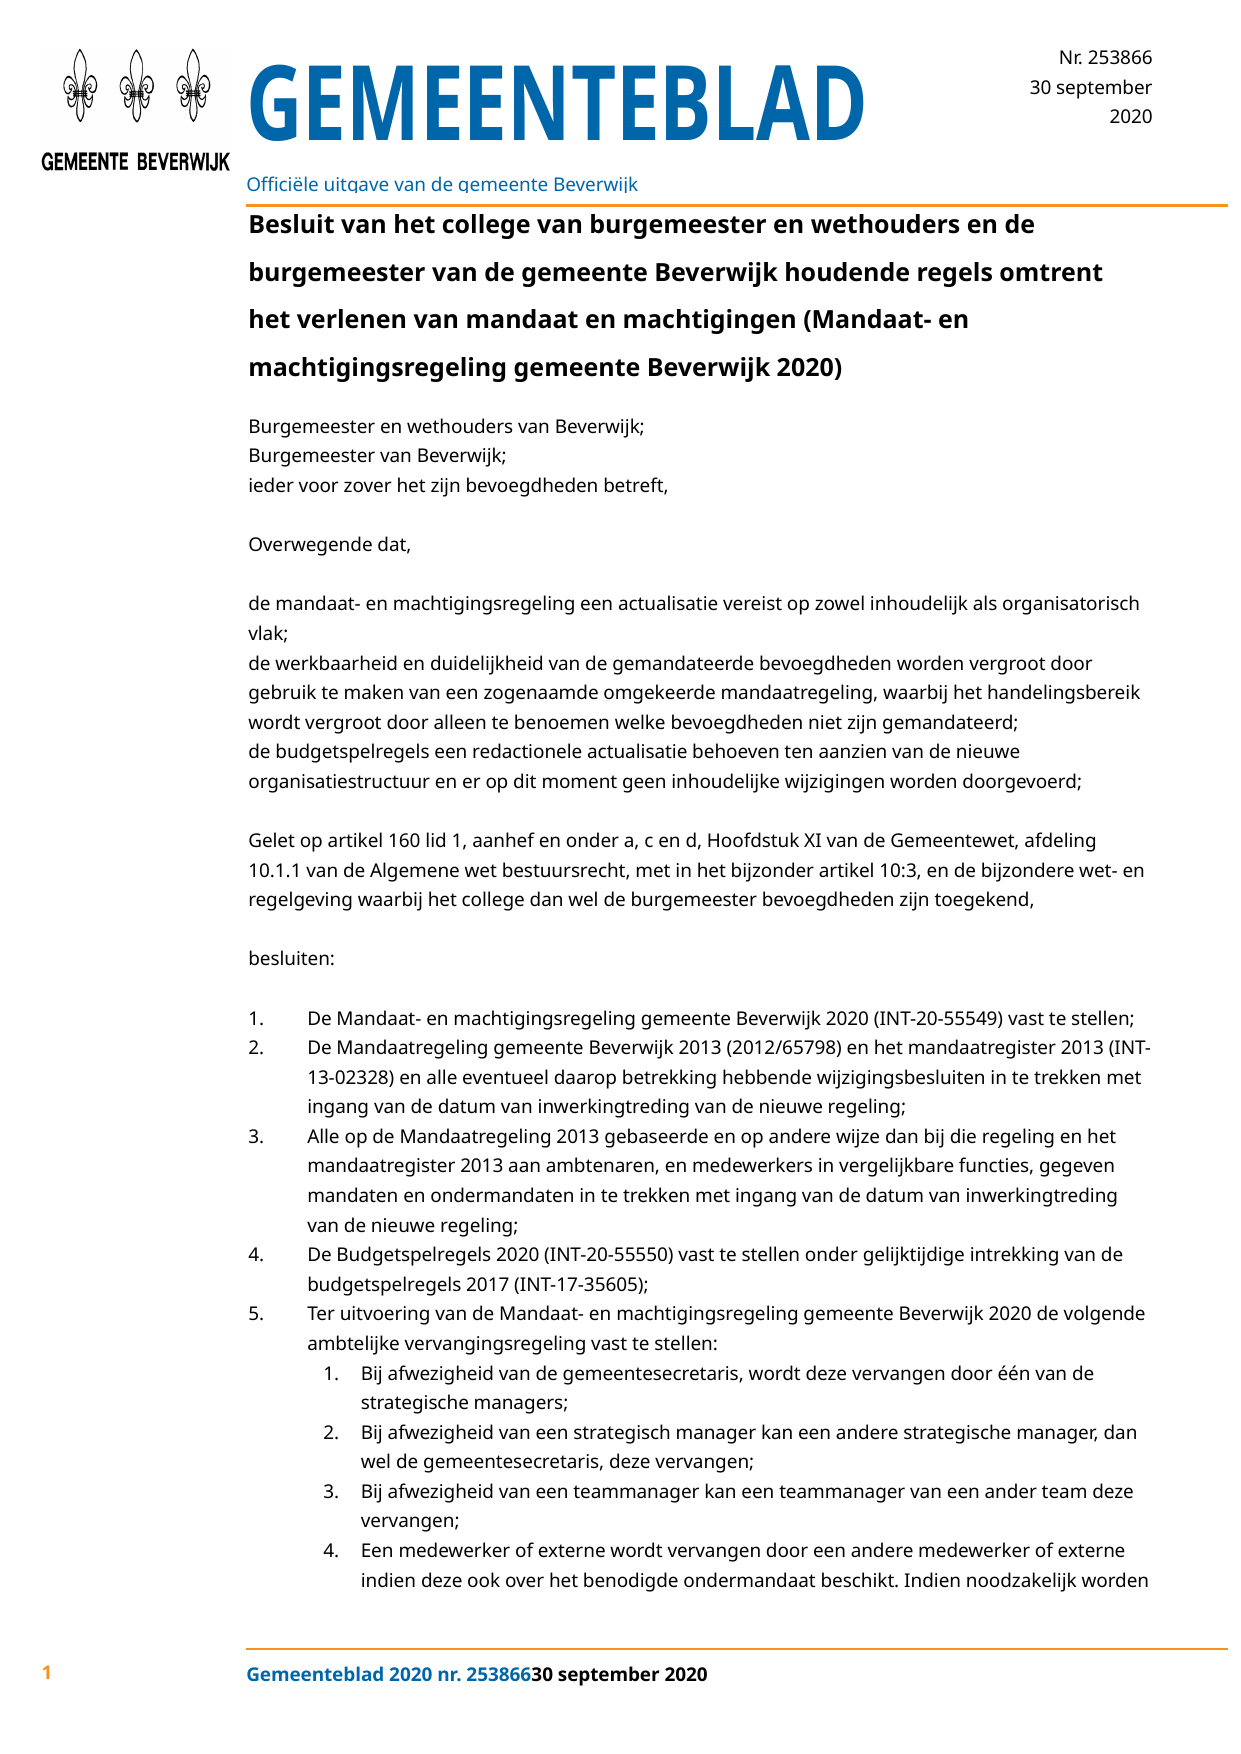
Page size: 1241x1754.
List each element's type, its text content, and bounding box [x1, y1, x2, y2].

text besluiten: [248, 946, 1152, 971]
list Bij afwezigheid van een teammanager kan een teammanager van een ander team deze vervangen; [323, 1478, 1152, 1533]
list Een medewerker of externe wordt vervangen door een andere medewerker of externe indien deze ook over het benodigde ondermandaat beschikt. Indien noodzakelijk worden [323, 1537, 1152, 1593]
text de mandaat- en machtigingsregeling een actualisatie vereist op zowel inhoudelijk als organisatorisch vlak; [248, 591, 1152, 646]
text de budgetspelregels een redactionele actualisatie behoeven ten aanzien van de nieuwe organisatiestructuur en er op dit moment geen inhoudelijke wijzigingen worden doorgevoerd; [248, 738, 1152, 794]
text Besluit van het college van burgemeester en wethouders en de burgemeester van de gemeente Beverwijk houdende regels omtrent het verlenen van mandaat en machtigingen (Mandaat- en machtigingsregeling gemeente Beverwijk 2020) [248, 207, 1152, 384]
list Bij afwezigheid van de gemeentesecretaris, wordt deze vervangen door één van de strategische managers; [323, 1360, 1152, 1415]
list Bij afwezigheid van een strategisch manager kan een andere strategische manager, dan wel de gemeentesecretaris, deze vervangen; [323, 1419, 1152, 1474]
picture [41, 47, 231, 172]
list Alle op de Mandaatregeling 2013 gebaseerde en op andere wijze dan bij die regeling en het mandaatregister 2013 aan ambtenaren, en medewerkers in vergelijkbare functies, gegeven mandaten en ondermandaten in te trekken met ingang van de datum van inwerkingtreding van de nieuwe regeling; [248, 1123, 1152, 1238]
text Overwegende dat, [248, 531, 1152, 557]
list De Mandaatregeling gemeente Beverwijk 2013 (2012/65798) en het mandaatregister 2013 (INT-13-02328) en alle eventueel daarop betrekking hebbende wijzigingsbesluiten in te trekken met ingang van de datum van inwerkingtreding van de nieuwe regeling; [248, 1034, 1152, 1119]
list De Mandaat- en machtigingsregeling gemeente Beverwijk 2020 (INT-20-55549) vast te stellen; [248, 1005, 1152, 1031]
list Ter uitvoering van de Mandaat- en machtigingsregeling gemeente Beverwijk 2020 de volgende ambtelijke vervangingsregeling vast te stellen: [248, 1301, 1152, 1356]
text Burgemeester en wethouders van Beverwijk; [248, 413, 1152, 439]
text Gelet op artikel 160 lid 1, aanhef en onder a, c en d, Hoofdstuk XI van de Gemeentewet, afdeling 10.1.1 van de Algemene wet bestuursrecht, met in het bijzonder artikel 10:3, en de bijzondere wet- en regelgeving waarbij het college dan wel de burgemeester bevoegdheden zijn toegekend, [248, 827, 1152, 912]
text de werkbaarheid en duidelijkheid van de gemandateerde bevoegdheden worden vergroot door gebruik te maken van een zogenaamde omgekeerde mandaatregeling, waarbij het handelingsbereik wordt vergroot door alleen te benoemen welke bevoegdheden niet zijn gemandateerd; [248, 650, 1152, 735]
text Burgemeester van Beverwijk; [248, 443, 1152, 468]
text ieder voor zover het zijn bevoegdheden betreft, [248, 472, 1152, 498]
list De Budgetspelregels 2020 (INT-20-55550) vast te stellen onder gelijktijdige intrekking van de budgetspelregels 2017 (INT-17-35605); [248, 1241, 1152, 1297]
